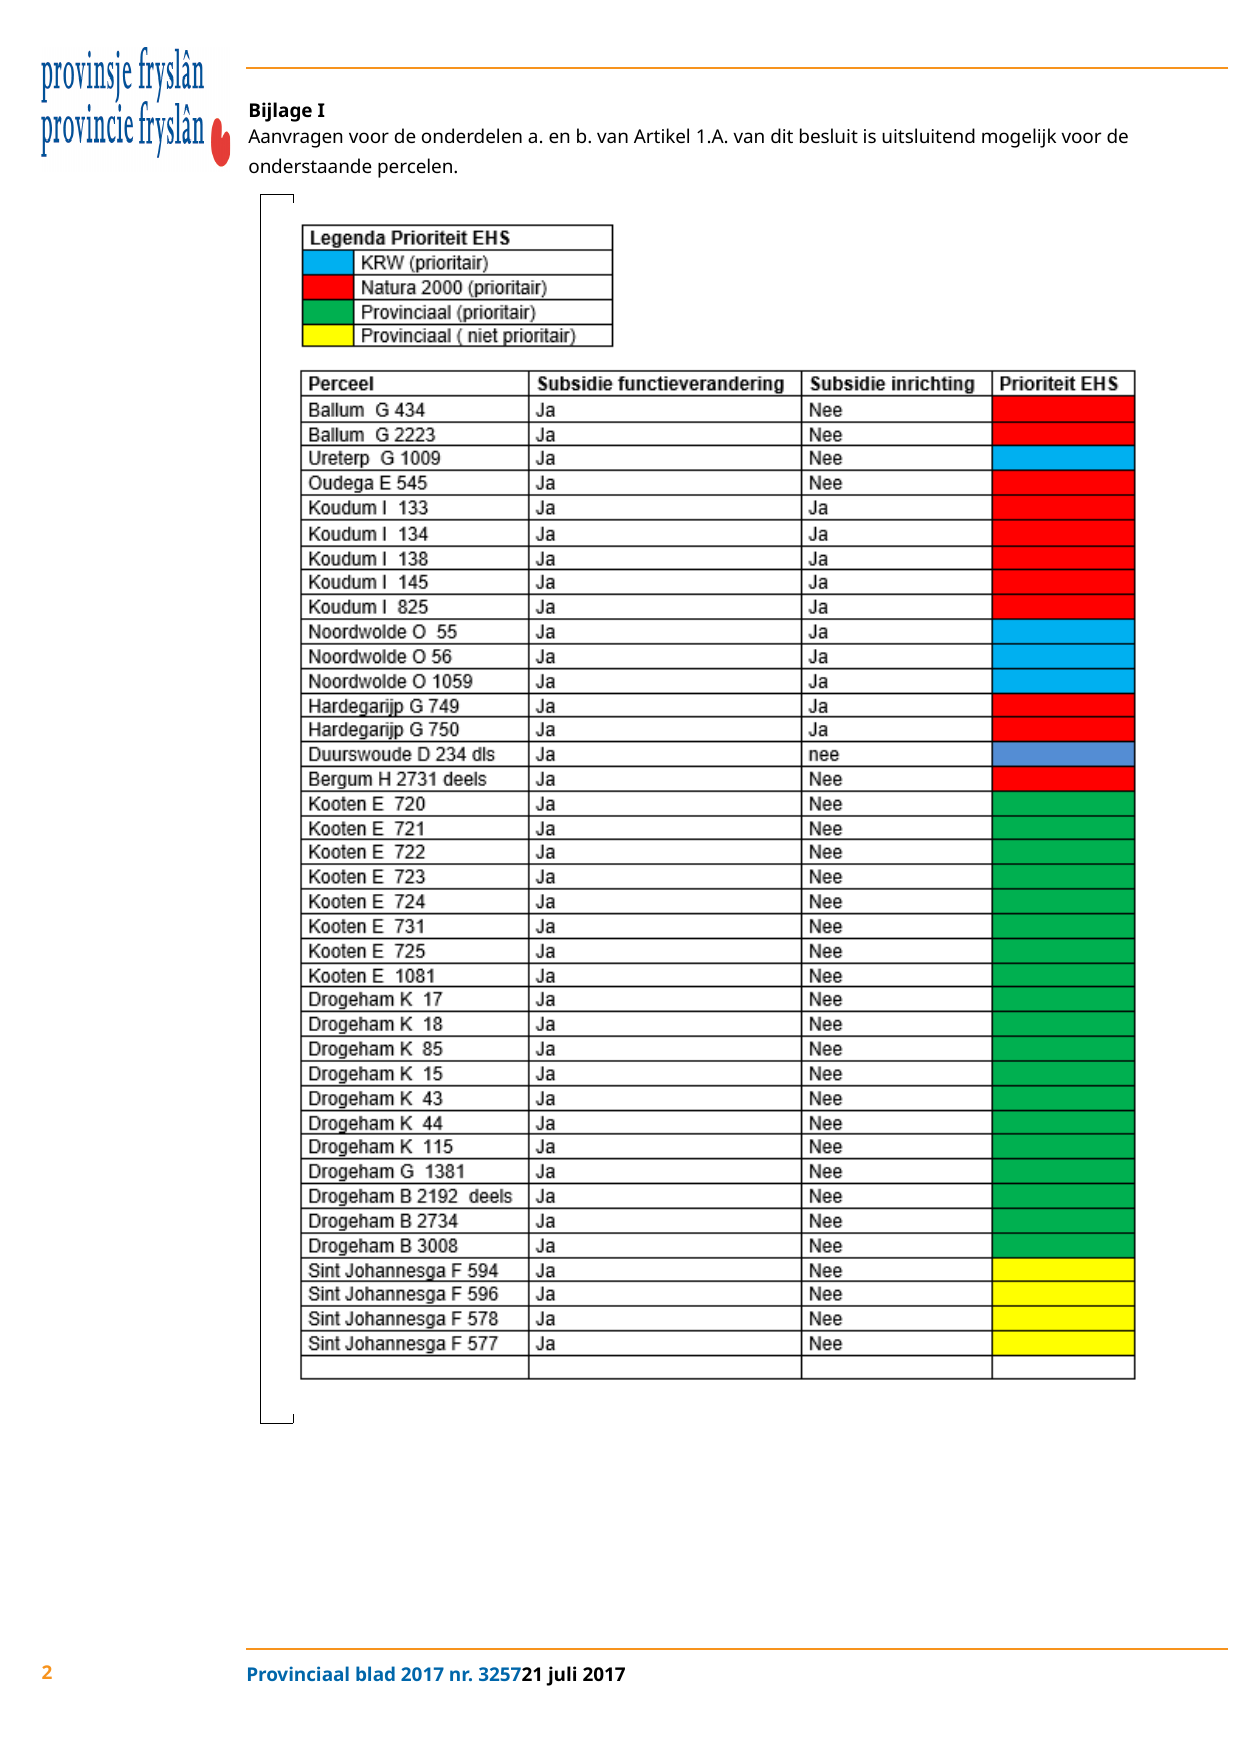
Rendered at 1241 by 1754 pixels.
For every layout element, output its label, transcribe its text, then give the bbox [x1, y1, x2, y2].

picture [268, 203, 1173, 1414]
text Aanvragen voor de onderdelen a. en b. van Artikel 1.A. van dit besluit is uitsluitend mogelijk voor de onderstaande percelen. [248, 123, 1152, 179]
text Bijlage I [248, 95, 1152, 123]
picture [41, 47, 231, 172]
